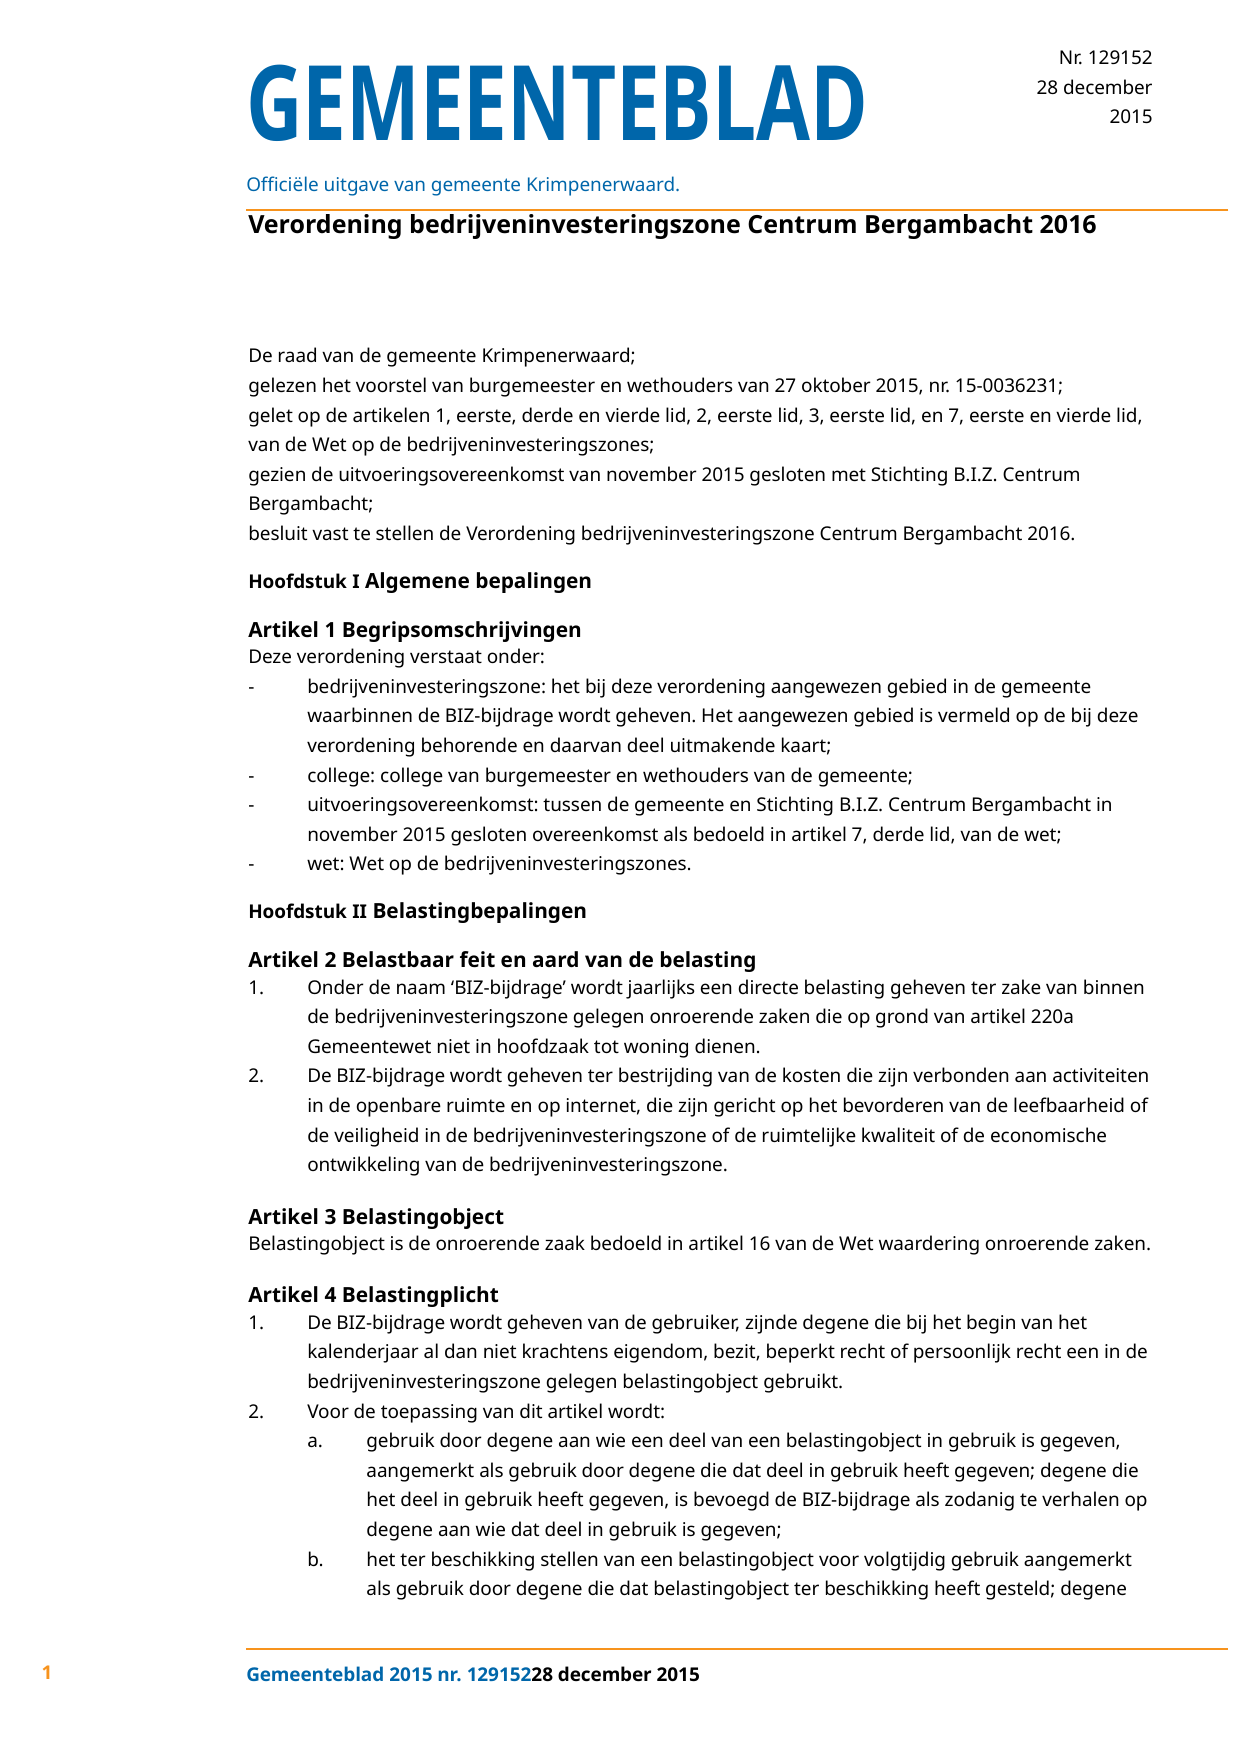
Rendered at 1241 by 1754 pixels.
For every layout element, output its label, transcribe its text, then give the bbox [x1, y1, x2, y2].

list het ter beschikking stellen van een belastingobject voor volgtijdig gebruik aangemerkt als gebruik door degene die dat belastingobject ter beschikking heeft gesteld; degene [307, 1546, 1152, 1601]
list Onder de naam ‘BIZ-bijdrage’ wordt jaarlijks een directe belasting geheven ter zake van binnen de bedrijveninvesteringszone gelegen onroerende zaken die op grond van artikel 220a Gemeentewet niet in hoofdzaak tot woning dienen. [248, 974, 1152, 1059]
text Artikel 1 Begripsomschrijvingen [248, 615, 1152, 643]
text Artikel 3 Belastingobject [248, 1202, 1152, 1230]
text Verordening bedrijveninvesteringszone Centrum Bergambacht 2016 [248, 211, 1152, 241]
list wet: Wet op de bedrijveninvesteringszones. [248, 851, 1152, 876]
list bedrijveninvesteringszone: het bij deze verordening aangewezen gebied in de gemeente waarbinnen de BIZ-bijdrage wordt geheven. Het aangewezen gebied is vermeld op de bij deze verordening behorende en daarvan deel uitmakende kaart; [248, 673, 1152, 758]
list De BIZ-bijdrage wordt geheven ter bestrijding van de kosten die zijn verbonden aan activiteiten in de openbare ruimte en op internet, die zijn gericht op het bevorderen van de leefbaarheid of de veiligheid in de bedrijveninvesteringszone of de ruimtelijke kwaliteit of de economische ontwikkeling van de bedrijveninvesteringszone. [248, 1063, 1152, 1177]
list Voor de toepassing van dit artikel wordt: [248, 1398, 1152, 1423]
text Artikel 2 Belastbaar feit en aard van de belasting [248, 945, 1152, 974]
text besluit vast te stellen de Verordening bedrijveninvesteringszone Centrum Bergambacht 2016. [248, 520, 1152, 546]
text Artikel 4 Belastingplicht [248, 1281, 1152, 1309]
text De raad van de gemeente Krimpenerwaard; [248, 343, 1152, 368]
list college: college van burgemeester en wethouders van de gemeente; [248, 762, 1152, 787]
text gezien de uitvoeringsovereenkomst van november 2015 gesloten met Stichting B.I.Z. Centrum Bergambacht; [248, 461, 1152, 516]
list gebruik door degene aan wie een deel van een belastingobject in gebruik is gegeven, aangemerkt als gebruik door degene die dat deel in gebruik heeft gegeven; degene die het deel in gebruik heeft gegeven, is bevoegd de BIZ-bijdrage als zodanig te verhalen op degene aan wie dat deel in gebruik is gegeven; [307, 1427, 1152, 1542]
list De BIZ-bijdrage wordt geheven van de gebruiker, zijnde degene die bij het begin van het kalenderjaar al dan niet krachtens eigendom, bezit, beperkt recht of persoonlijk recht een in de bedrijveninvesteringszone gelegen belastingobject gebruikt. [248, 1309, 1152, 1394]
list uitvoeringsovereenkomst: tussen de gemeente en Stichting B.I.Z. Centrum Bergambacht in november 2015 gesloten overeenkomst als bedoeld in artikel 7, derde lid, van de wet; [248, 791, 1152, 847]
picture [41, 47, 231, 172]
text Belastingobject is de onroerende zaak bedoeld in artikel 16 van de Wet waardering onroerende zaken. [248, 1230, 1152, 1256]
text gelezen het voorstel van burgemeester en wethouders van 27 oktober 2015, nr. 15-0036231; [248, 372, 1152, 398]
text Deze verordening verstaat onder: [248, 643, 1152, 669]
text Hoofdstuk II Belastingbepalingen [248, 896, 1152, 924]
text Hoofdstuk I Algemene bepalingen [248, 566, 1152, 594]
text gelet op de artikelen 1, eerste, derde en vierde lid, 2, eerste lid, 3, eerste lid, en 7, eerste en vierde lid, van de Wet op de bedrijveninvesteringszones; [248, 402, 1152, 457]
